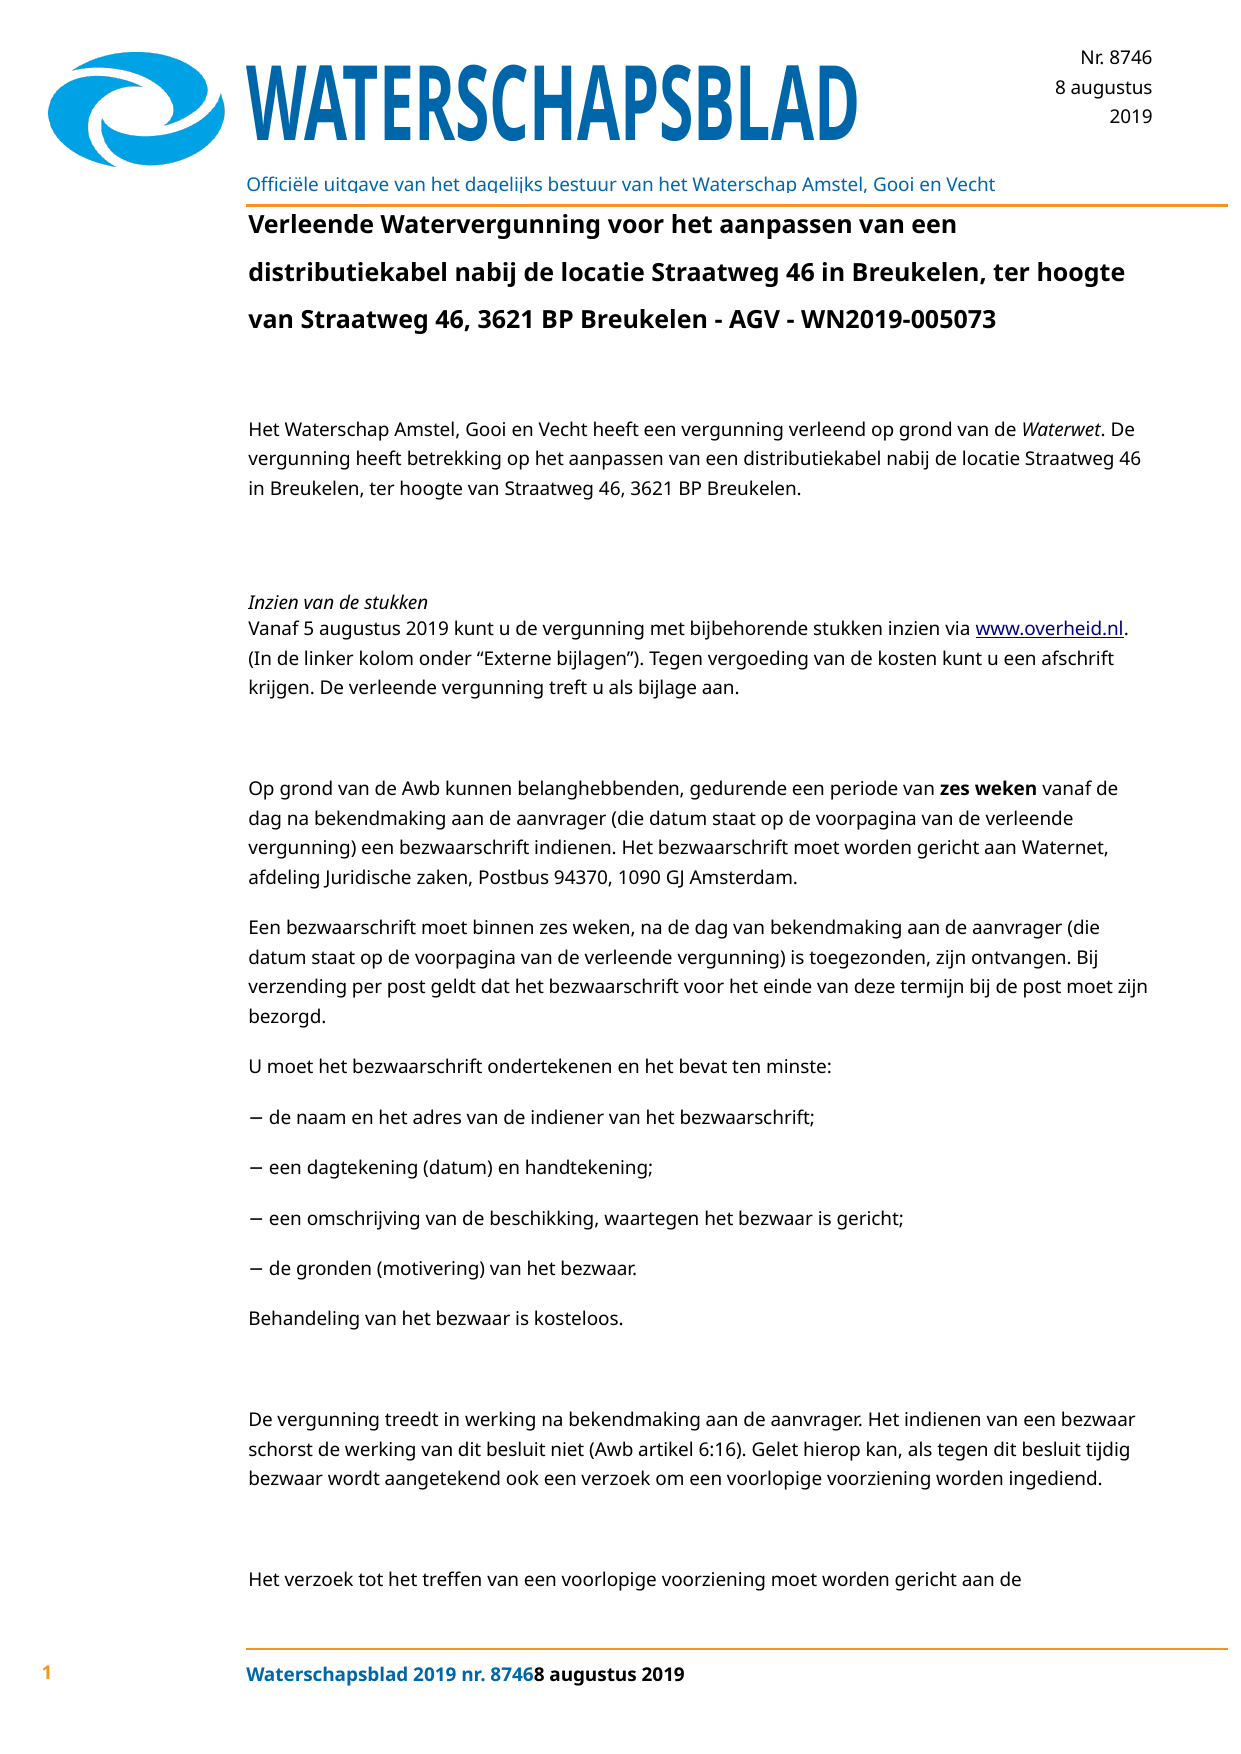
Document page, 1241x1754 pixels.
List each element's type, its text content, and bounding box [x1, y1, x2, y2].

text − een dagtekening (datum) en handtekening; [248, 1154, 1152, 1180]
text De vergunning treedt in werking na bekendmaking aan de aanvrager. Het indienen van een bezwaar schorst de werking van dit besluit niet (Awb artikel 6:16). Gelet hierop kan, als tegen dit besluit tijdig bezwaar wordt aangetekend ook een verzoek om een voorlopige voorziening worden ingediend. [248, 1406, 1152, 1491]
text Een bezwaarschrift moet binnen zes weken, na de dag van bekendmaking aan de aanvrager (die datum staat op de voorpagina van de verleende vergunning) is toegezonden, zijn ontvangen. Bij verzending per post geldt dat het bezwaarschrift voor het einde van deze termijn bij de post moet zijn bezorgd. [248, 914, 1152, 1029]
text − een omschrijving van de beschikking, waartegen het bezwaar is gericht; [248, 1205, 1152, 1231]
text Inzien van de stukken [248, 589, 1152, 615]
text Behandeling van het bezwaar is kosteloos. [248, 1306, 1152, 1331]
text Het Waterschap Amstel, Gooi en Vecht heeft een vergunning verleend op grond van de Waterwet. De vergunning heeft betrekking op het aanpassen van een distributiekabel nabij de locatie Straatweg 46 in Breukelen, ter hoogte van Straatweg 46, 3621 BP Breukelen. [248, 416, 1152, 501]
text Verleende Watervergunning voor het aanpassen van een distributiekabel nabij de locatie Straatweg 46 in Breukelen, ter hoogte van Straatweg 46, 3621 BP Breukelen - AGV - WN2019-005073 [248, 207, 1152, 336]
text Op grond van de Awb kunnen belanghebbenden, gedurende een periode van zes weken vanaf de dag na bekendmaking aan de aanvrager (die datum staat op de voorpagina van de verleende vergunning) een bezwaarschrift indienen. Het bezwaarschrift moet worden gericht aan Waternet, afdeling Juridische zaken, Postbus 94370, 1090 GJ Amsterdam. [248, 775, 1152, 890]
picture [41, 47, 231, 172]
text − de naam en het adres van de indiener van het bezwaarschrift; [248, 1104, 1152, 1130]
text Vanaf 5 augustus 2019 kunt u de vergunning met bijbehorende stukken inzien via www.overheid.nl. (In de linker kolom onder “Externe bijlagen”). Tegen vergoeding van de kosten kunt u een afschrift krijgen. De verleende vergunning treft u als bijlage aan. [248, 615, 1152, 700]
text − de gronden (motivering) van het bezwaar. [248, 1255, 1152, 1281]
text Het verzoek tot het treffen van een voorlopige voorziening moet worden gericht aan de [248, 1566, 1152, 1592]
text U moet het bezwaarschrift ondertekenen en het bevat ten minste: [248, 1053, 1152, 1079]
